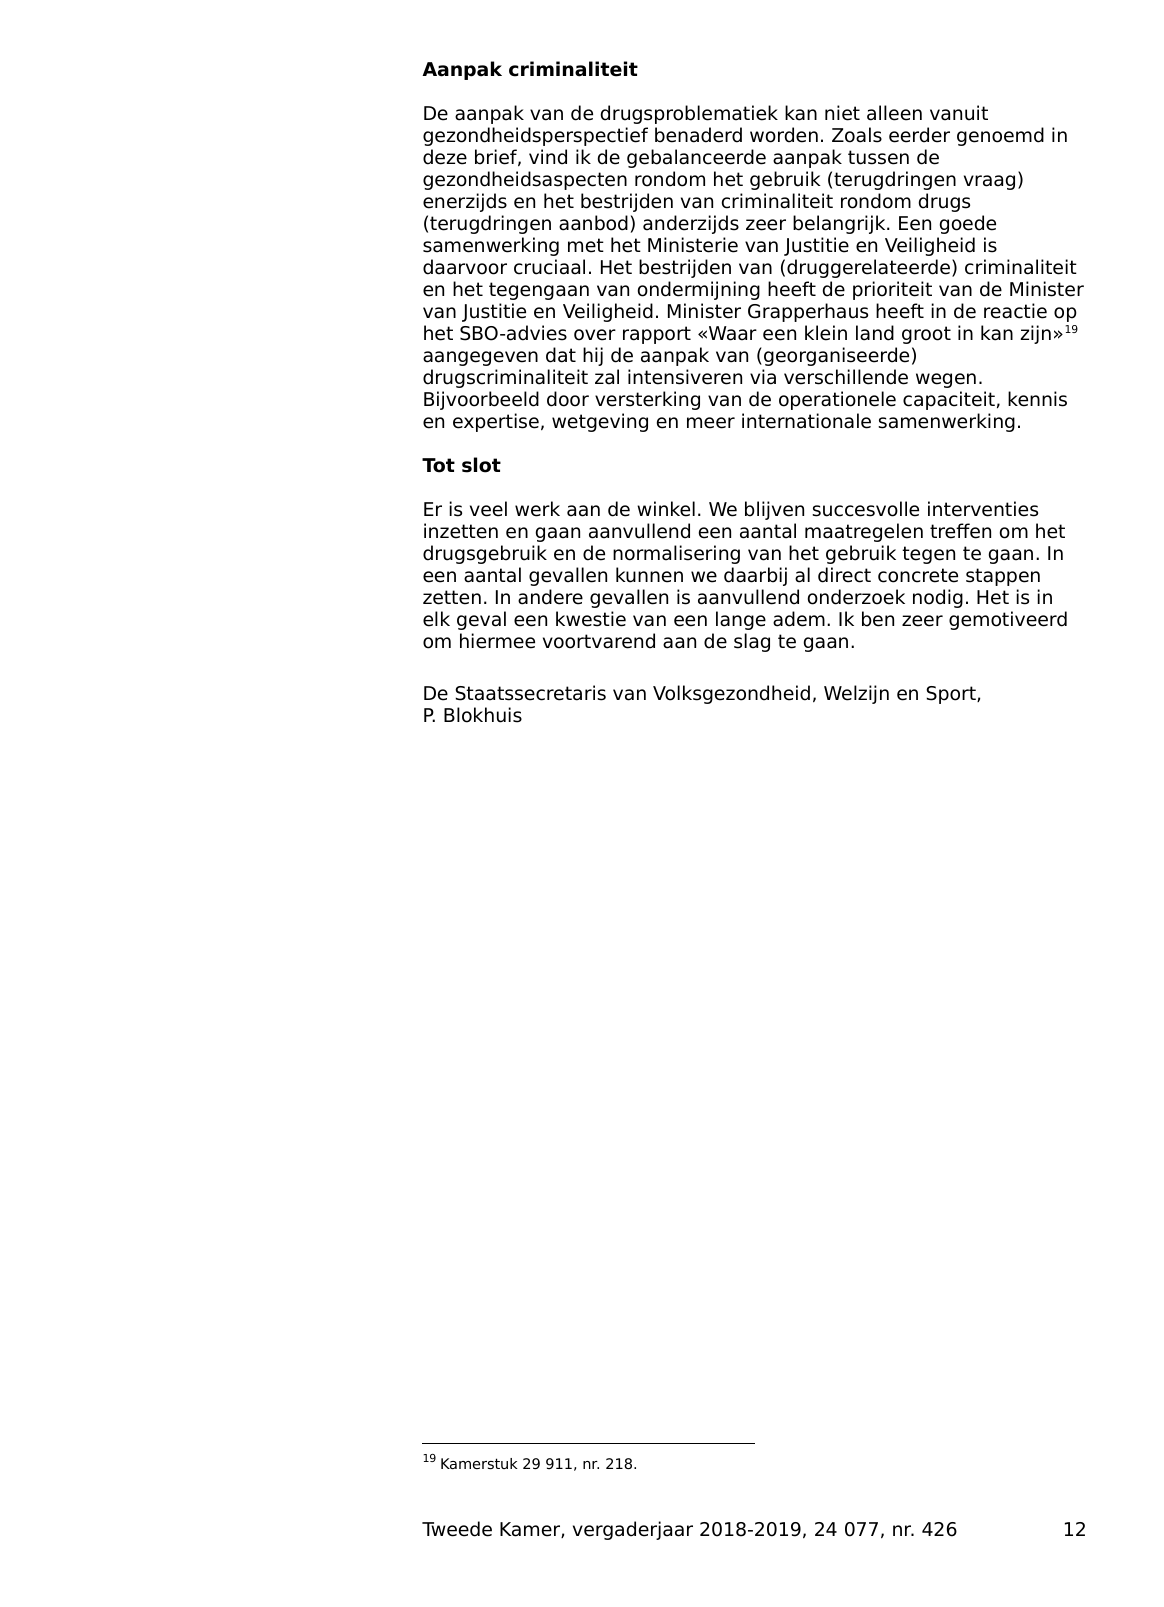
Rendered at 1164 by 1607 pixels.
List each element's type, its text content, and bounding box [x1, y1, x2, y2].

subtitle Tot slot [422, 455, 1087, 477]
text Er is veel werk aan de winkel. We blijven succesvolle interventies inzetten en gaan aanvullend een aantal maatregelen treffen om het drugsgebruik en de normalisering van het gebruik tegen te gaan. In een aantal gevallen kunnen we daarbij al direct concrete stappen zetten. In andere gevallen is aanvullend onderzoek nodig. Het is in elk geval een kwestie van een lange adem. Ik ben zeer gemotiveerd om hiermee voortvarend aan de slag te gaan. [422, 499, 1087, 653]
text De Staatssecretaris van Volksgezondheid, Welzijn en Sport, P. Blokhuis [422, 683, 1087, 727]
subtitle Aanpak criminaliteit [422, 59, 1087, 81]
text De aanpak van de drugsproblematiek kan niet alleen vanuit gezondheidsperspectief benaderd worden. Zoals eerder genoemd in deze brief, vind ik de gebalanceerde aanpak tussen de gezondheidsaspecten rondom het gebruik (terugdringen vraag) enerzijds en het bestrijden van criminaliteit rondom drugs (terugdringen aanbod) anderzijds zeer belangrijk. Een goede samenwerking met het Ministerie van Justitie en Veiligheid is daarvoor cruciaal. Het bestrijden van (druggerelateerde) criminaliteit en het tegengaan van ondermijning heeft de prioriteit van de Minister van Justitie en Veiligheid. Minister Grapperhaus heeft in de reactie op het SBO-advies over rapport «Waar een klein land groot in kan zijn» aangegeven dat hij de aanpak van (georganiseerde) drugscriminaliteit zal intensiveren via verschillende wegen. Bijvoorbeeld door versterking van de operationele capaciteit, kennis en expertise, wetgeving en meer internationale samenwerking. [422, 103, 1087, 433]
text Kamerstuk 29 911, nr. 218. [422, 1452, 1087, 1474]
